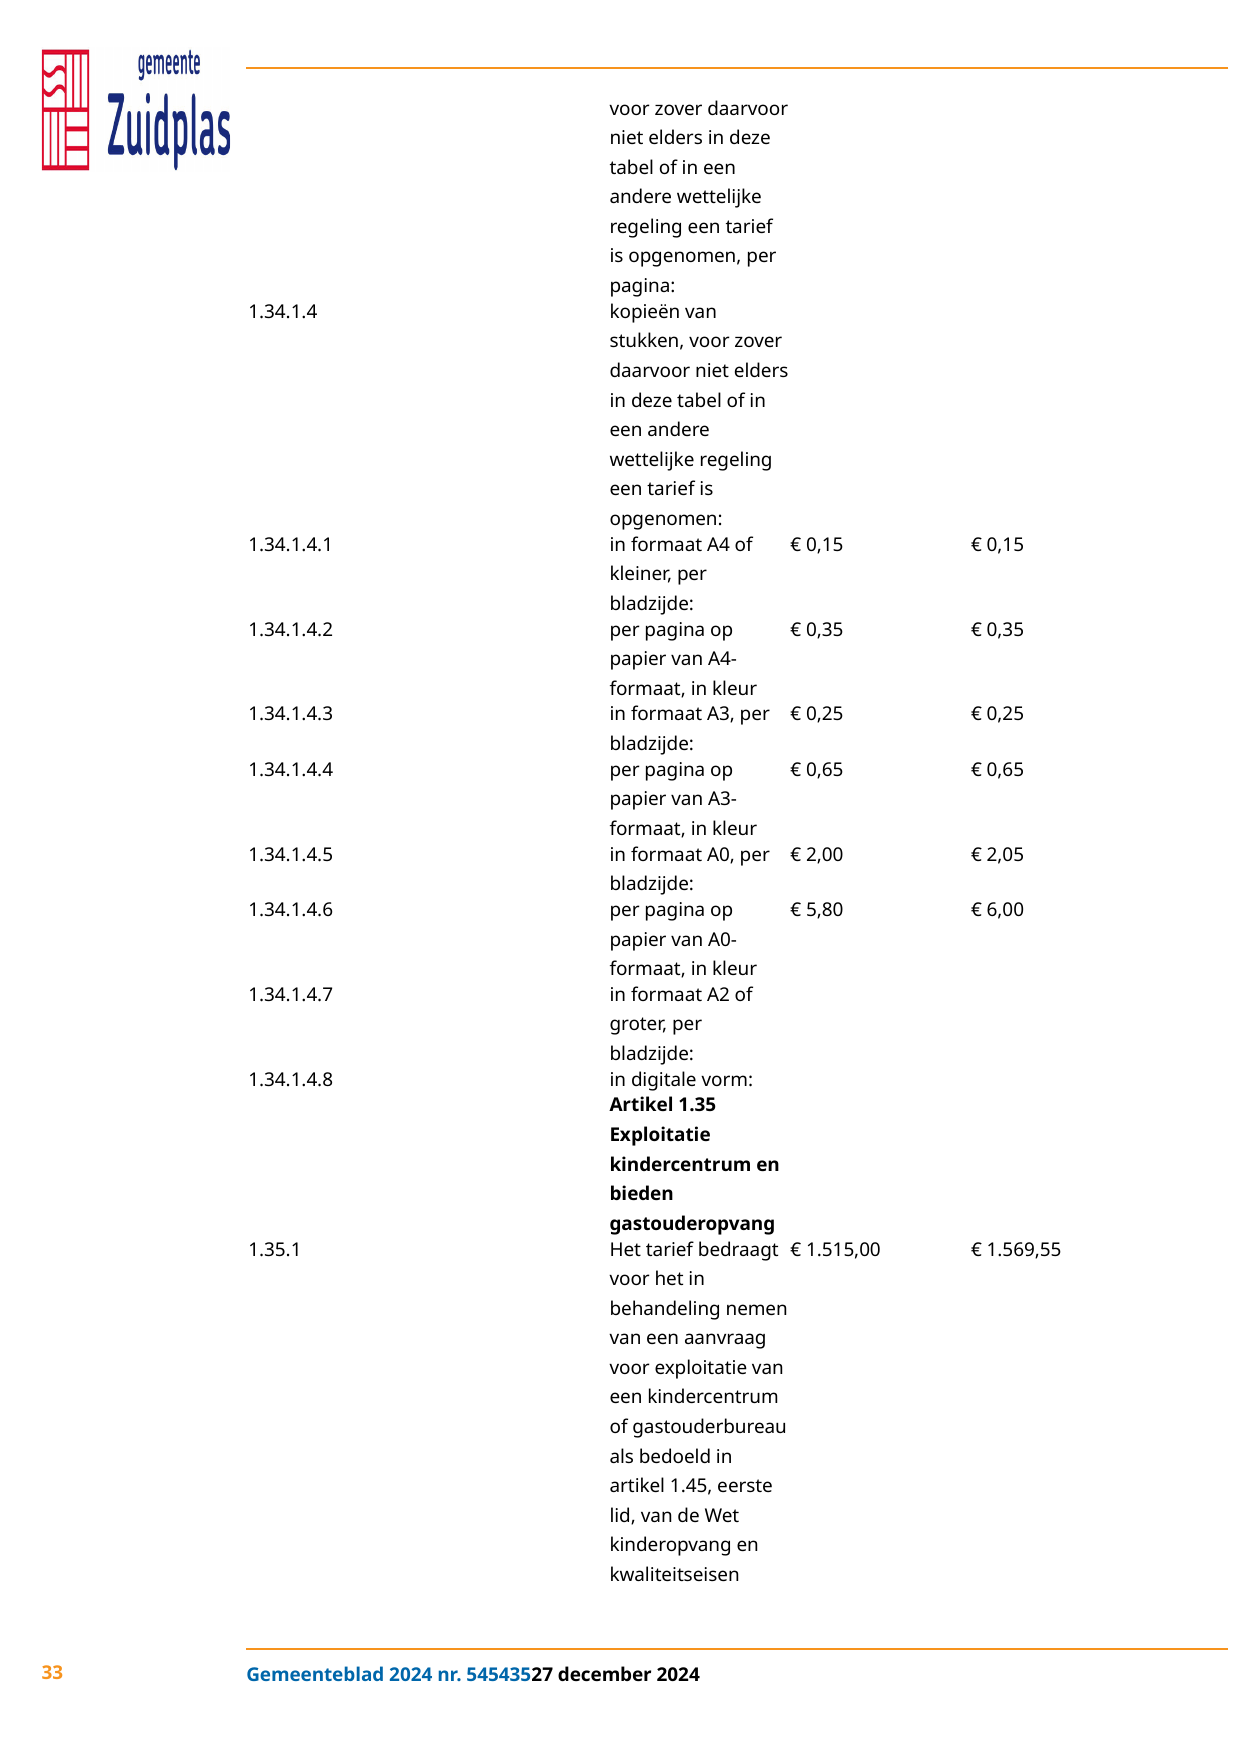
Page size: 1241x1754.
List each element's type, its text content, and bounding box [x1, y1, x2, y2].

table_cell [790, 298, 971, 531]
table_cell per pagina op papier van A3-formaat, in kleur [609, 756, 790, 841]
table_cell [790, 981, 971, 1066]
table_cell € 0,15 [971, 531, 1152, 616]
table_cell [429, 1066, 609, 1092]
table_cell in formaat A0, per bladzijde: [609, 841, 790, 896]
table_cell € 0,65 [790, 756, 971, 841]
table_cell 1.34.1.4.4 [248, 756, 429, 841]
table_cell [248, 1092, 429, 1236]
table_cell [971, 1092, 1152, 1236]
table_cell € 1.569,55 [971, 1236, 1152, 1587]
table_cell 1.35.1 [248, 1236, 429, 1587]
table_cell [429, 896, 609, 981]
table_cell Artikel 1.35 Exploitatie kindercentrum en bieden gastouderopvang [609, 1092, 790, 1236]
table_cell 1.34.1.4.1 [248, 531, 429, 616]
table_cell [429, 616, 609, 701]
table_cell in formaat A2 of groter, per bladzijde: [609, 981, 790, 1066]
table_cell € 1.515,00 [790, 1236, 971, 1587]
table_cell € 0,25 [971, 701, 1152, 756]
table_cell in formaat A3, per bladzijde: [609, 701, 790, 756]
table_cell 1.34.1.4.6 [248, 896, 429, 981]
table_cell per pagina op papier van A4-formaat, in kleur [609, 616, 790, 701]
table_cell [429, 841, 609, 896]
table_cell 1.34.1.4.2 [248, 616, 429, 701]
table_cell [971, 1066, 1152, 1092]
table_cell [429, 701, 609, 756]
table_cell [429, 1092, 609, 1236]
table_cell € 6,00 [971, 896, 1152, 981]
table_cell € 0,65 [971, 756, 1152, 841]
table_cell per pagina op papier van A0-formaat, in kleur [609, 896, 790, 981]
table_cell [248, 95, 429, 298]
table_cell 1.34.1.4.5 [248, 841, 429, 896]
table_cell 1.34.1.4.3 [248, 701, 429, 756]
table_cell voor zover daarvoor niet elders in deze tabel of in een andere wettelijke regeling een tarief is opgenomen, per pagina: [609, 95, 790, 298]
table_cell [429, 756, 609, 841]
table_cell 1.34.1.4.7 [248, 981, 429, 1066]
table_cell [790, 1066, 971, 1092]
table_cell [429, 531, 609, 616]
table_cell [971, 95, 1152, 298]
table_cell [429, 981, 609, 1066]
table_cell € 2,05 [971, 841, 1152, 896]
table_cell [790, 1092, 971, 1236]
table_cell Het tarief bedraagt voor het in behandeling nemen van een aanvraag voor exploitatie van een kindercentrum of gastouderbureau als bedoeld in artikel 1.45, eerste lid, van de Wet kinderopvang en kwaliteitseisen [609, 1236, 790, 1587]
table_cell 1.34.1.4 [248, 298, 429, 531]
table_cell € 0,15 [790, 531, 971, 616]
table_cell 1.34.1.4.8 [248, 1066, 429, 1092]
table_cell [429, 95, 609, 298]
table_cell € 0,35 [971, 616, 1152, 701]
table_cell € 0,25 [790, 701, 971, 756]
table_cell kopieën van stukken, voor zover daarvoor niet elders in deze tabel of in een andere wettelijke regeling een tarief is opgenomen: [609, 298, 790, 531]
table_cell in formaat A4 of kleiner, per bladzijde: [609, 531, 790, 616]
table_cell [429, 298, 609, 531]
table_cell € 5,80 [790, 896, 971, 981]
table_cell € 2,00 [790, 841, 971, 896]
table_cell [971, 981, 1152, 1066]
table_cell [429, 1236, 609, 1587]
table_cell € 0,35 [790, 616, 971, 701]
table_cell [790, 95, 971, 298]
picture [41, 47, 231, 172]
table_cell in digitale vorm: [609, 1066, 790, 1092]
table_cell [971, 298, 1152, 531]
